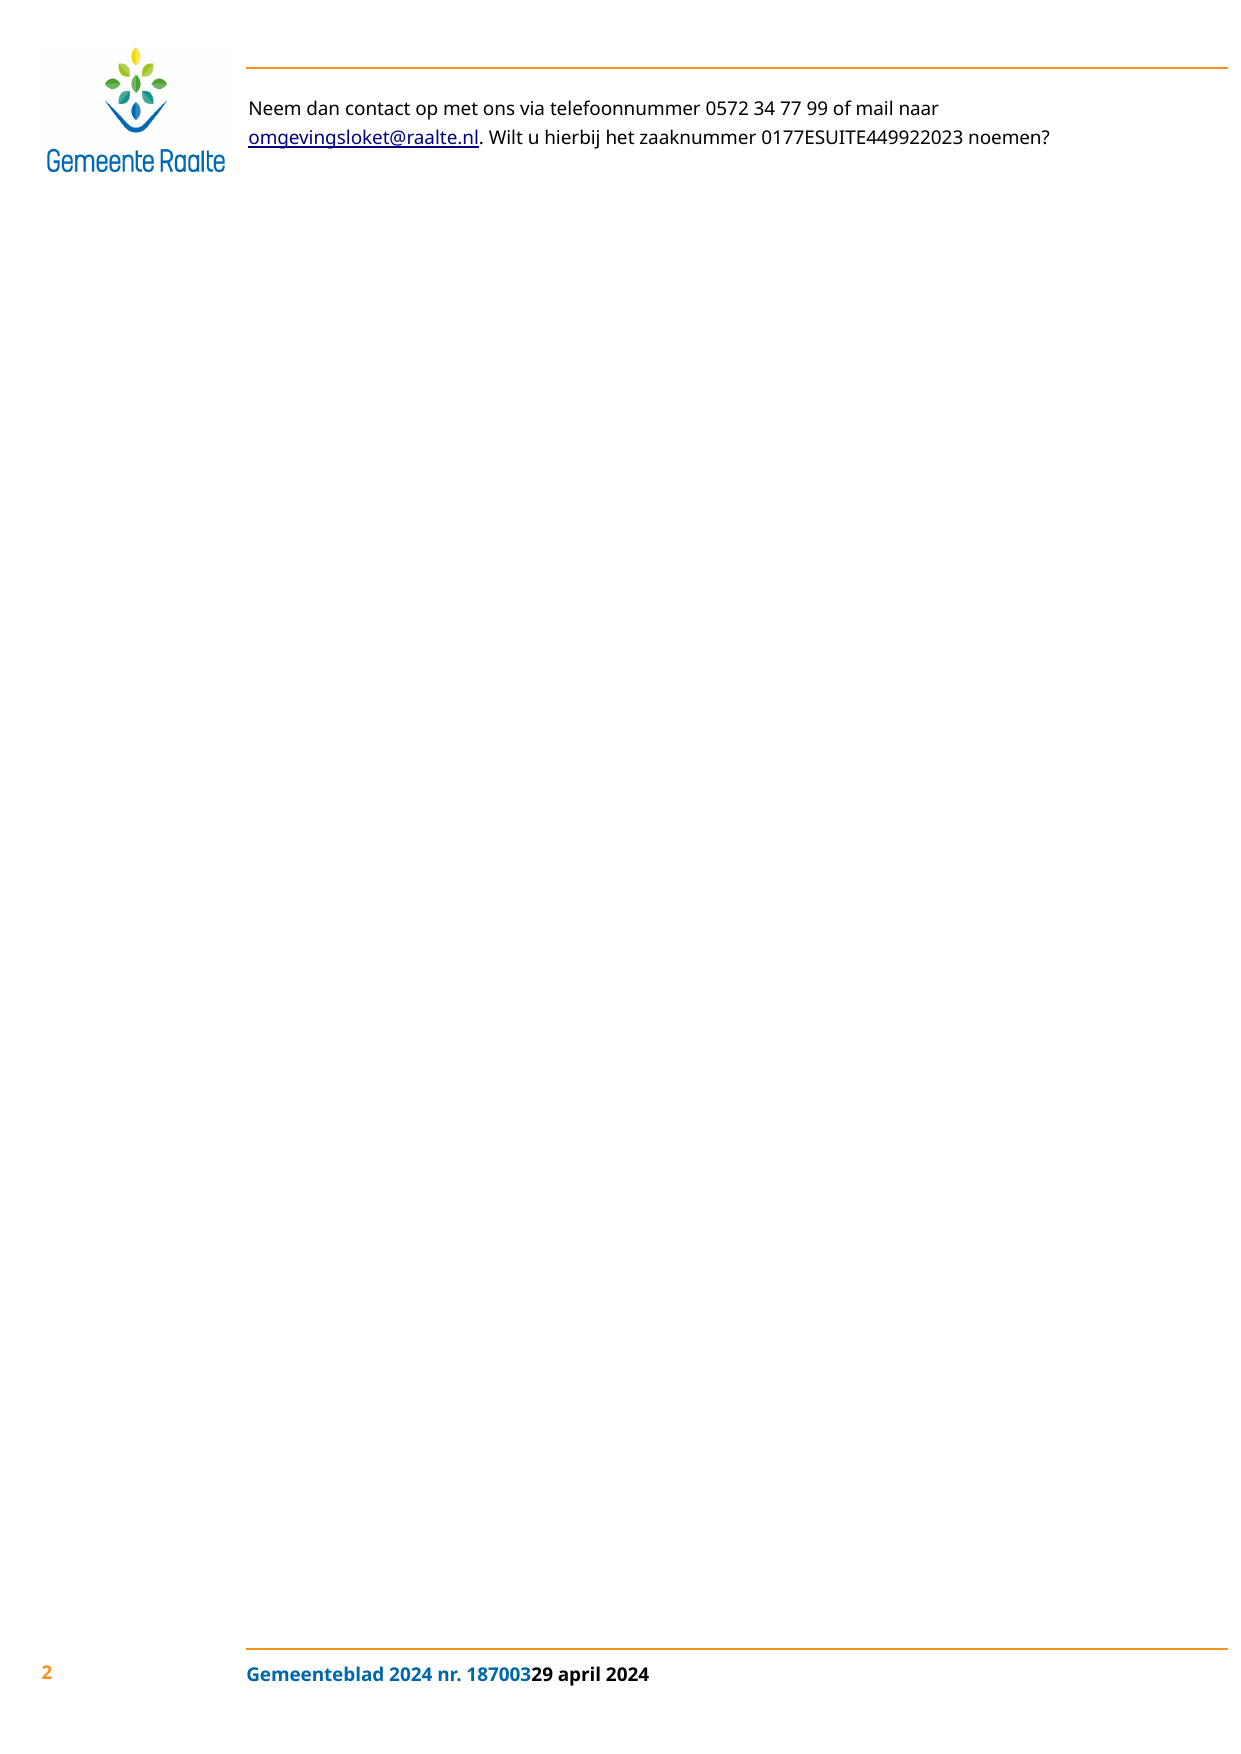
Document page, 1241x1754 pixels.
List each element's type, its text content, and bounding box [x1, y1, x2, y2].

text Neem dan contact op met ons via telefoonnummer 0572 34 77 99 of mail naar omgevingsloket@raalte.nl. Wilt u hierbij het zaaknummer 0177ESUITE449922023 noemen? [248, 95, 1152, 150]
picture [41, 47, 231, 172]
